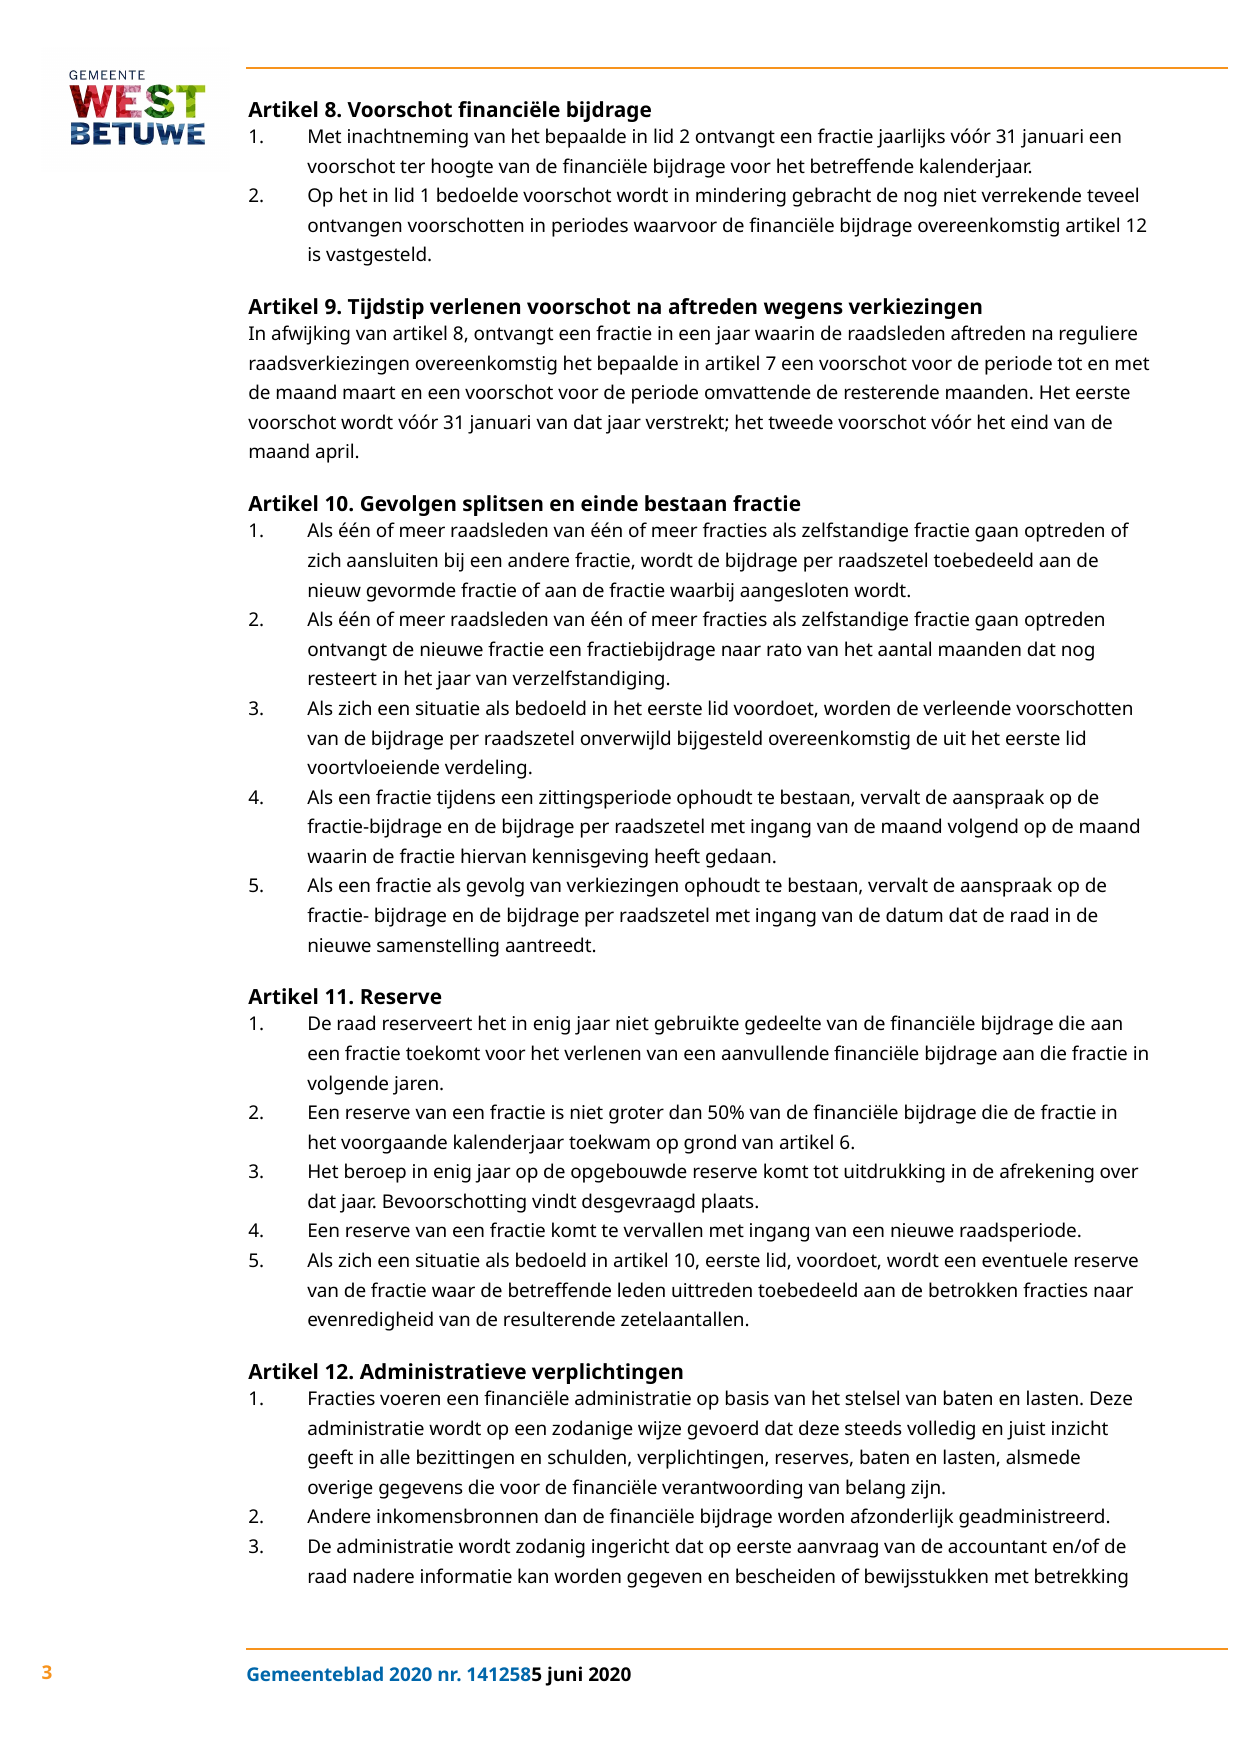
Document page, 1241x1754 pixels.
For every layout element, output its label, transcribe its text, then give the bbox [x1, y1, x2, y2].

list Als één of meer raadsleden van één of meer fracties als zelfstandige fractie gaan optreden ontvangt de nieuwe fractie een fractiebijdrage naar rato van het aantal maanden dat nog resteert in het jaar van verzelfstandiging. [248, 606, 1152, 691]
text Artikel 8. Voorschot financiële bijdrage [248, 95, 1152, 123]
list Als één of meer raadsleden van één of meer fracties als zelfstandige fractie gaan optreden of zich aansluiten bij een andere fractie, wordt de bijdrage per raadszetel toebedeeld aan de nieuw gevormde fractie of aan de fractie waarbij aangesloten wordt. [248, 518, 1152, 602]
text Artikel 12. Administratieve verplichtingen [248, 1357, 1152, 1385]
list Als een fractie als gevolg van verkiezingen ophoudt te bestaan, vervalt de aanspraak op de fractie- bijdrage en de bijdrage per raadszetel met ingang van de datum dat de raad in de nieuwe samenstelling aantreedt. [248, 873, 1152, 957]
list De administratie wordt zodanig ingericht dat op eerste aanvraag van de accountant en/of de raad nadere informatie kan worden gegeven en bescheiden of bewijsstukken met betrekking [248, 1533, 1152, 1588]
list Een reserve van een fractie komt te vervallen met ingang van een nieuwe raadsperiode. [248, 1218, 1152, 1243]
list Als zich een situatie als bedoeld in artikel 10, eerste lid, voordoet, wordt een eventuele reserve van de fractie waar de betreffende leden uittreden toebedeeld aan de betrokken fracties naar evenredigheid van de resulterende zetelaantallen. [248, 1247, 1152, 1332]
text Artikel 10. Gevolgen splitsen en einde bestaan fractie [248, 489, 1152, 518]
picture [41, 47, 231, 172]
text In afwijking van artikel 8, ontvangt een fractie in een jaar waarin de raadsleden aftreden na reguliere raadsverkiezingen overeenkomstig het bepaalde in artikel 7 een voorschot voor de periode tot en met de maand maart en een voorschot voor de periode omvattende de resterende maanden. Het eerste voorschot wordt vóór 31 januari van dat jaar verstrekt; het tweede voorschot vóór het eind van de maand april. [248, 320, 1152, 464]
list Als zich een situatie als bedoeld in het eerste lid voordoet, worden de verleende voorschotten van de bijdrage per raadszetel onverwijld bijgesteld overeenkomstig de uit het eerste lid voortvloeiende verdeling. [248, 695, 1152, 780]
list De raad reserveert het in enig jaar niet gebruikte gedeelte van de financiële bijdrage die aan een fractie toekomt voor het verlenen van een aanvullende financiële bijdrage aan die fractie in volgende jaren. [248, 1011, 1152, 1096]
text Artikel 9. Tijdstip verlenen voorschot na aftreden wegens verkiezingen [248, 292, 1152, 320]
list Andere inkomensbronnen dan de financiële bijdrage worden afzonderlijk geadministreerd. [248, 1504, 1152, 1529]
list Fracties voeren een financiële administratie op basis van het stelsel van baten en lasten. Deze administratie wordt op een zodanige wijze gevoerd dat deze steeds volledig en juist inzicht geeft in alle bezittingen en schulden, verplichtingen, reserves, baten en lasten, alsmede overige gegevens die voor de financiële verantwoording van belang zijn. [248, 1385, 1152, 1500]
list Het beroep in enig jaar op de opgebouwde reserve komt tot uitdrukking in de afrekening over dat jaar. Bevoorschotting vindt desgevraagd plaats. [248, 1158, 1152, 1214]
list Als een fractie tijdens een zittingsperiode ophoudt te bestaan, vervalt de aanspraak op de fractie-bijdrage en de bijdrage per raadszetel met ingang van de maand volgend op de maand waarin de fractie hiervan kennisgeving heeft gedaan. [248, 784, 1152, 869]
list Een reserve van een fractie is niet groter dan 50% van de financiële bijdrage die de fractie in het voorgaande kalenderjaar toekwam op grond van artikel 6. [248, 1099, 1152, 1155]
text Artikel 11. Reserve [248, 982, 1152, 1011]
list Met inachtneming van het bepaalde in lid 2 ontvangt een fractie jaarlijks vóór 31 januari een voorschot ter hoogte van de financiële bijdrage voor het betreffende kalenderjaar. [248, 123, 1152, 178]
list Op het in lid 1 bedoelde voorschot wordt in mindering gebracht de nog niet verrekende teveel ontvangen voorschotten in periodes waarvoor de financiële bijdrage overeenkomstig artikel 12 is vastgesteld. [248, 182, 1152, 267]
